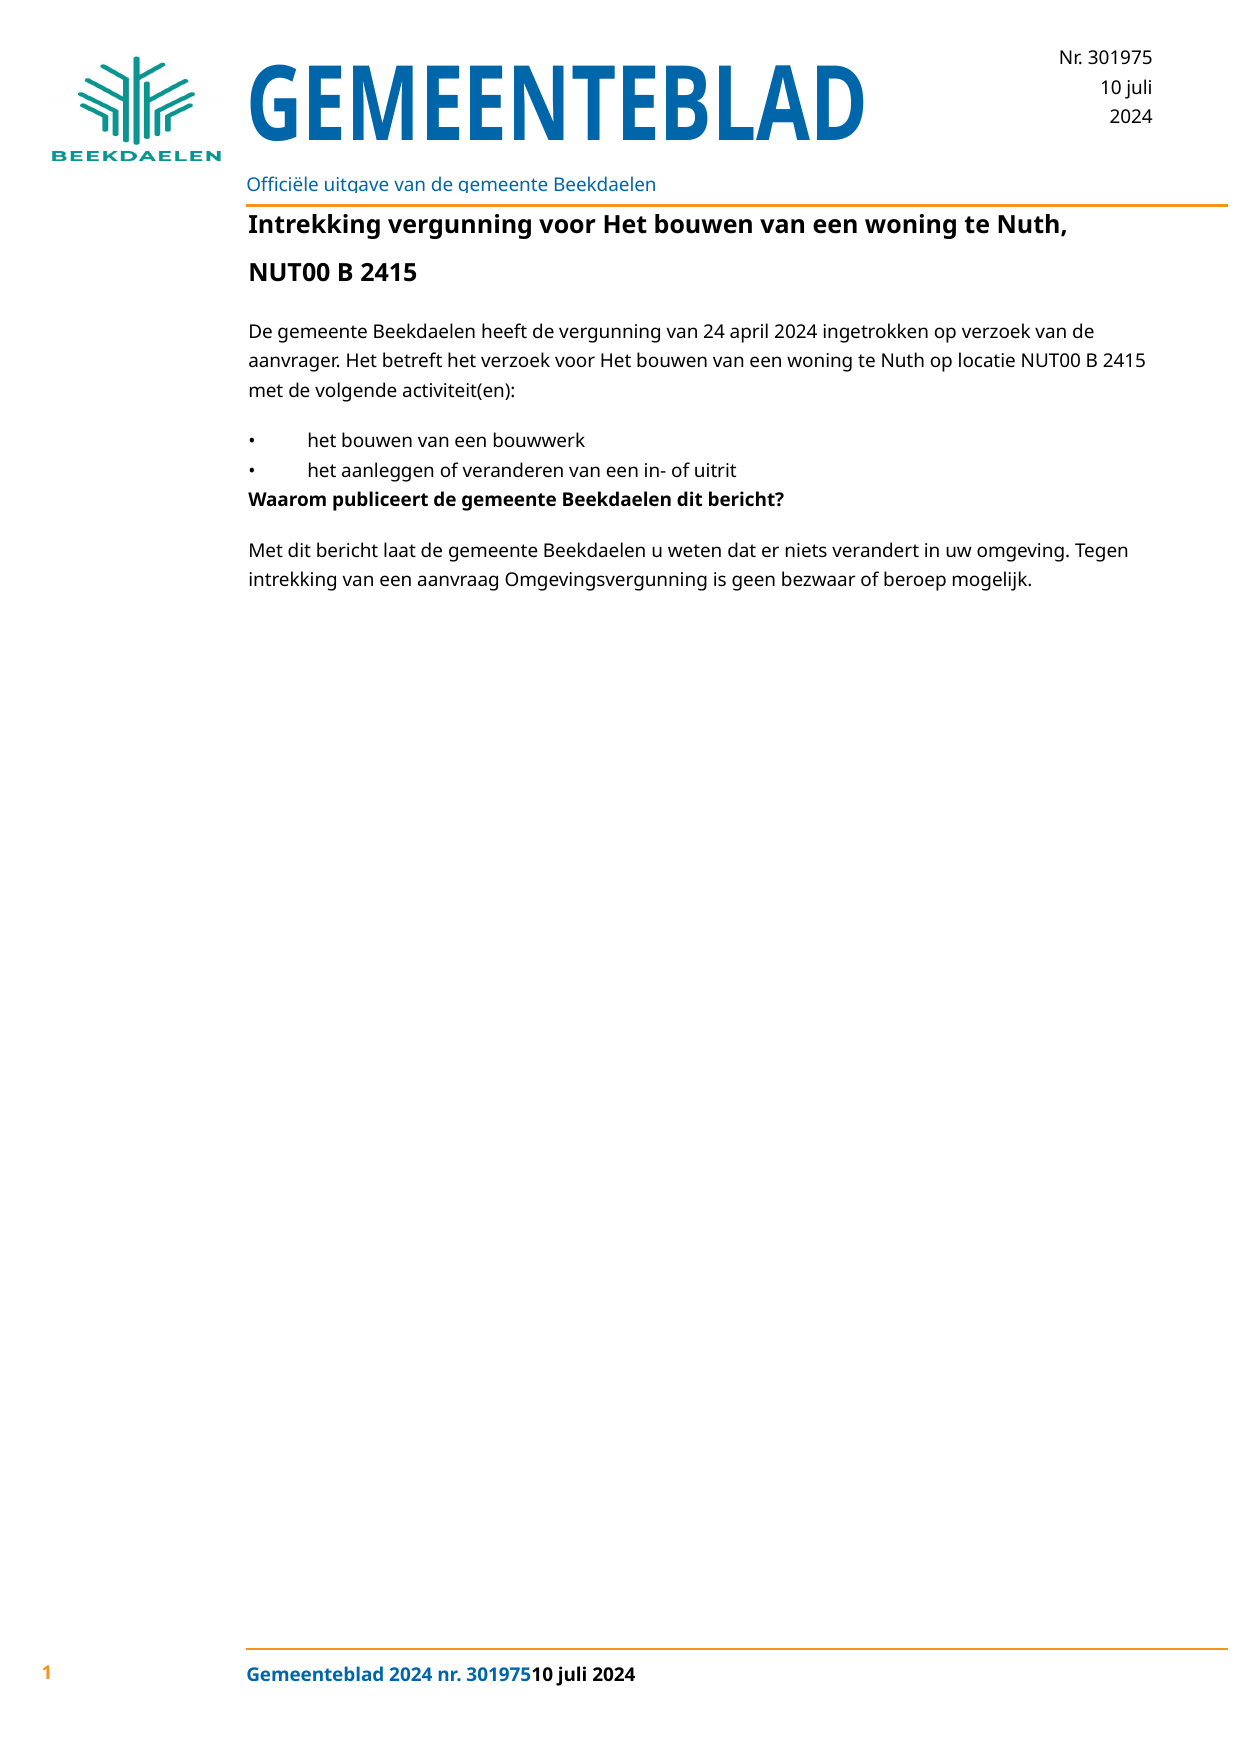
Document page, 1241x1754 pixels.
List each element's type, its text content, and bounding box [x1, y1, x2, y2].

list het aanleggen of veranderen van een in- of uitrit [248, 457, 1152, 483]
text Met dit bericht laat de gemeente Beekdaelen u weten dat er niets verandert in uw omgeving. Tegen intrekking van een aanvraag Omgevingsvergunning is geen bezwaar of beroep mogelijk. [248, 537, 1152, 592]
text Intrekking vergunning voor Het bouwen van een woning te Nuth, NUT00 B 2415 [248, 207, 1152, 288]
picture [41, 47, 231, 172]
list het bouwen van een bouwwerk [248, 427, 1152, 453]
text Waarom publiceert de gemeente Beekdaelen dit bericht? [248, 487, 1152, 512]
text De gemeente Beekdaelen heeft de vergunning van 24 april 2024 ingetrokken op verzoek van de aanvrager. Het betreft het verzoek voor Het bouwen van een woning te Nuth op locatie NUT00 B 2415 met de volgende activiteit(en): [248, 318, 1152, 403]
